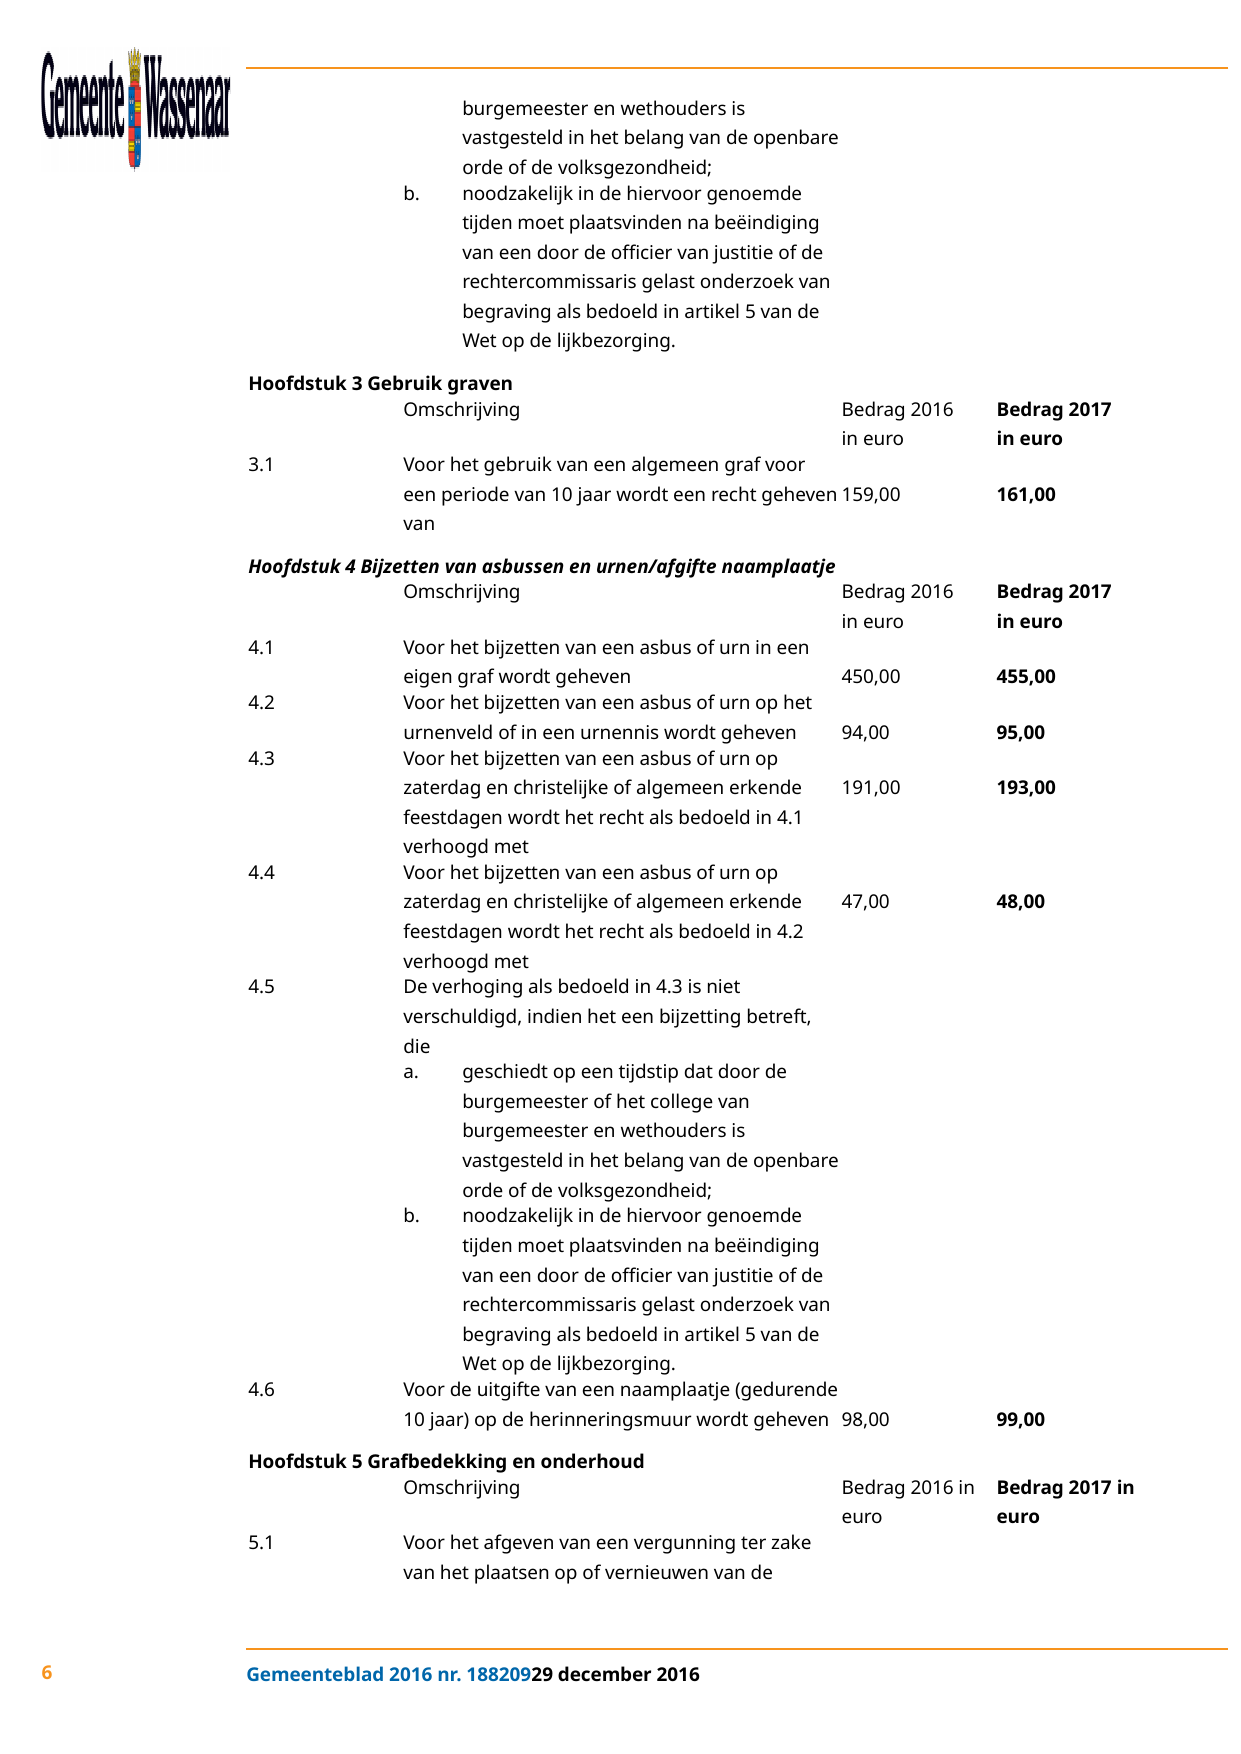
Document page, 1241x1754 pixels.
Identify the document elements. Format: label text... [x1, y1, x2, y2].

table_cell De verhoging als bedoeld in 4.3 is niet verschuldigd, indien het een bijzetting betreft, die [403, 974, 841, 1058]
table_cell [841, 1530, 996, 1585]
table_cell burgemeester en wethouders is vastgesteld in het belang van de openbare orde of de volksgezondheid; [403, 95, 841, 180]
table_cell Voor de uitgifte van een naamplaatje (gedurende 10 jaar) op de herinneringsmuur wordt geheven [403, 1376, 841, 1432]
table_cell 161,00 [996, 451, 1152, 536]
table_cell 4.2 [248, 689, 403, 745]
table_cell [841, 1203, 996, 1376]
table_header Omschrijving [403, 1474, 841, 1529]
picture [41, 47, 231, 172]
table_cell [841, 95, 996, 180]
table_cell 99,00 [996, 1376, 1152, 1432]
table_cell Voor het gebruik van een algemeen graf voor een periode van 10 jaar wordt een recht geheven van [403, 451, 841, 536]
table_cell [996, 180, 1152, 353]
table_cell 3.1 [248, 451, 403, 536]
table_cell 5.1 [248, 1530, 403, 1585]
table_cell 4.4 [248, 859, 403, 974]
table_cell [996, 1203, 1152, 1376]
table_cell [996, 1059, 1152, 1203]
table_cell [996, 95, 1152, 180]
table_cell 47,00 [841, 859, 996, 974]
table_cell 4.5 [248, 974, 403, 1058]
table_cell [248, 1203, 403, 1376]
table_cell noodzakelijk in de hiervoor genoemde tijden moet plaatsvinden na beëindiging van een door de officier van justitie of de rechtercommissaris gelast onderzoek van begraving als bedoeld in artikel 5 van de Wet op de lijkbezorging. [403, 1203, 841, 1376]
table_header Bedrag 2017 in euro [996, 1474, 1152, 1529]
table_header Omschrijving [403, 579, 841, 634]
table_cell 455,00 [996, 634, 1152, 689]
table_cell [841, 180, 996, 353]
table_cell 98,00 [841, 1376, 996, 1432]
table_header Bedrag 2016 in euro [841, 579, 996, 634]
table_cell [248, 1059, 403, 1203]
table_cell noodzakelijk in de hiervoor genoemde tijden moet plaatsvinden na beëindiging van een door de officier van justitie of de rechtercommissaris gelast onderzoek van begraving als bedoeld in artikel 5 van de Wet op de lijkbezorging. [403, 180, 841, 353]
table_header Bedrag 2017 in euro [996, 579, 1152, 634]
table_header Bedrag 2017 in euro [996, 396, 1152, 451]
table_cell 48,00 [996, 859, 1152, 974]
table_cell 4.1 [248, 634, 403, 689]
table_cell 159,00 [841, 451, 996, 536]
table_cell [841, 1059, 996, 1203]
table_cell geschiedt op een tijdstip dat door de burgemeester of het college van burgemeester en wethouders is vastgesteld in het belang van de openbare orde of de volksgezondheid; [403, 1059, 841, 1203]
table_cell [996, 1530, 1152, 1585]
table_cell Voor het afgeven van een vergunning ter zake van het plaatsen op of vernieuwen van de [403, 1530, 841, 1585]
table_cell [248, 95, 403, 180]
table_cell [996, 974, 1152, 1058]
text Hoofdstuk 4 Bijzetten van asbussen en urnen/afgifte naamplaatje [248, 553, 1152, 579]
table_header Omschrijving [403, 396, 841, 451]
table_cell 94,00 [841, 689, 996, 745]
table_header [248, 396, 403, 451]
table_cell 4.3 [248, 745, 403, 859]
table_cell [248, 180, 403, 353]
table_header Bedrag 2016 in euro [841, 396, 996, 451]
table_header Bedrag 2016 in euro [841, 1474, 996, 1529]
table_cell Voor het bijzetten van een asbus of urn op zaterdag en christelijke of algemeen erkende feestdagen wordt het recht als bedoeld in 4.1 verhoogd met [403, 745, 841, 859]
text Hoofdstuk 3 Gebruik graven [248, 370, 1152, 396]
table_header [248, 579, 403, 634]
table_cell 95,00 [996, 689, 1152, 745]
table_cell Voor het bijzetten van een asbus of urn in een eigen graf wordt geheven [403, 634, 841, 689]
table_cell 4.6 [248, 1376, 403, 1432]
table_cell Voor het bijzetten van een asbus of urn op zaterdag en christelijke of algemeen erkende feestdagen wordt het recht als bedoeld in 4.2 verhoogd met [403, 859, 841, 974]
text Hoofdstuk 5 Grafbedekking en onderhoud [248, 1448, 1152, 1474]
table_header [248, 1474, 403, 1529]
table_cell 191,00 [841, 745, 996, 859]
table_cell 193,00 [996, 745, 1152, 859]
table_cell [841, 974, 996, 1058]
table_cell Voor het bijzetten van een asbus of urn op het urnenveld of in een urnennis wordt geheven [403, 689, 841, 745]
table_cell 450,00 [841, 634, 996, 689]
